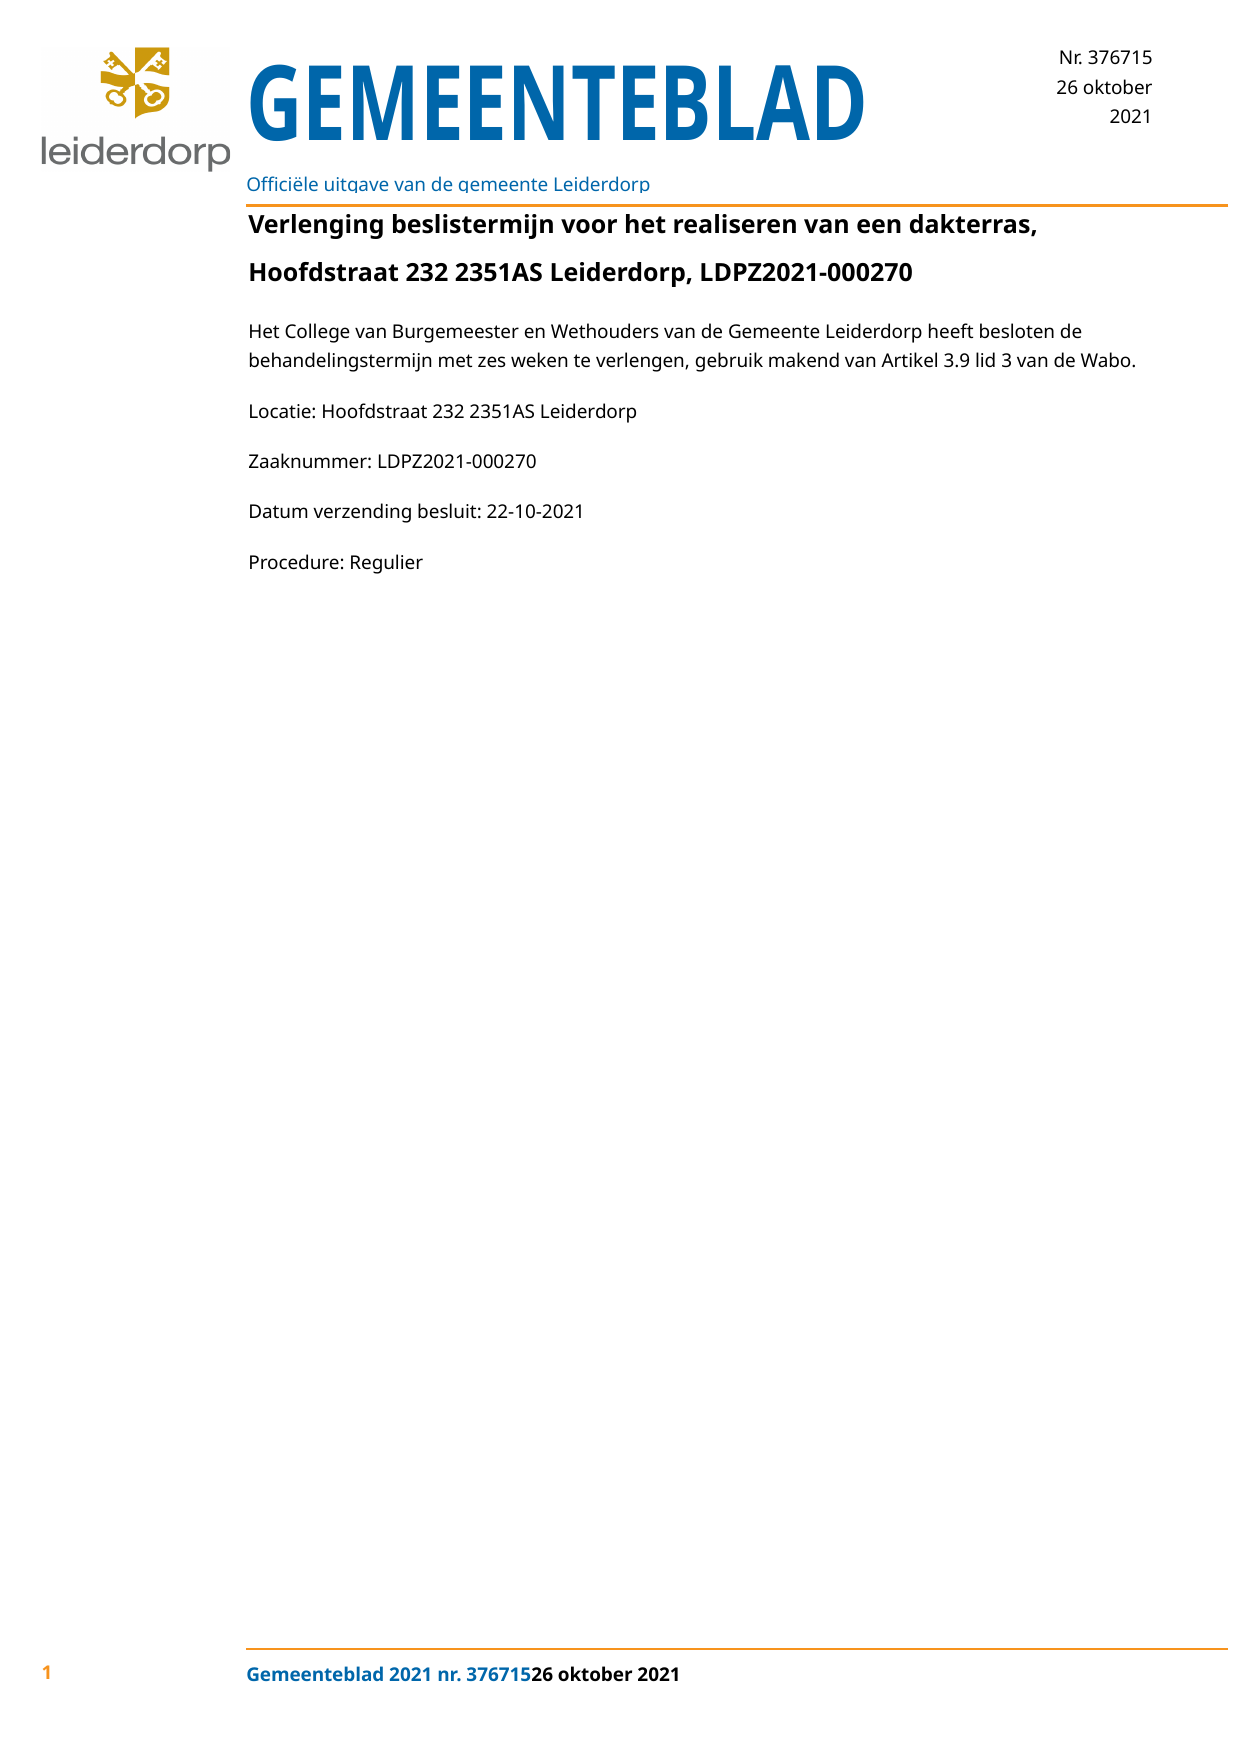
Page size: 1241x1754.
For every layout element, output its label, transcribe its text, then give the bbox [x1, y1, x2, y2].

text Locatie: Hoofdstraat 232 2351AS Leiderdorp [248, 398, 1152, 424]
text Verlenging beslistermijn voor het realiseren van een dakterras, Hoofdstraat 232 2351AS Leiderdorp, LDPZ2021-000270 [248, 207, 1152, 288]
text Procedure: Regulier [248, 549, 1152, 575]
text Het College van Burgemeester en Wethouders van de Gemeente Leiderdorp heeft besloten de behandelingstermijn met zes weken te verlengen, gebruik makend van Artikel 3.9 lid 3 van de Wabo. [248, 318, 1152, 373]
picture [41, 47, 231, 172]
text Zaaknummer: LDPZ2021-000270 [248, 448, 1152, 474]
text Datum verzending besluit: 22-10-2021 [248, 499, 1152, 524]
